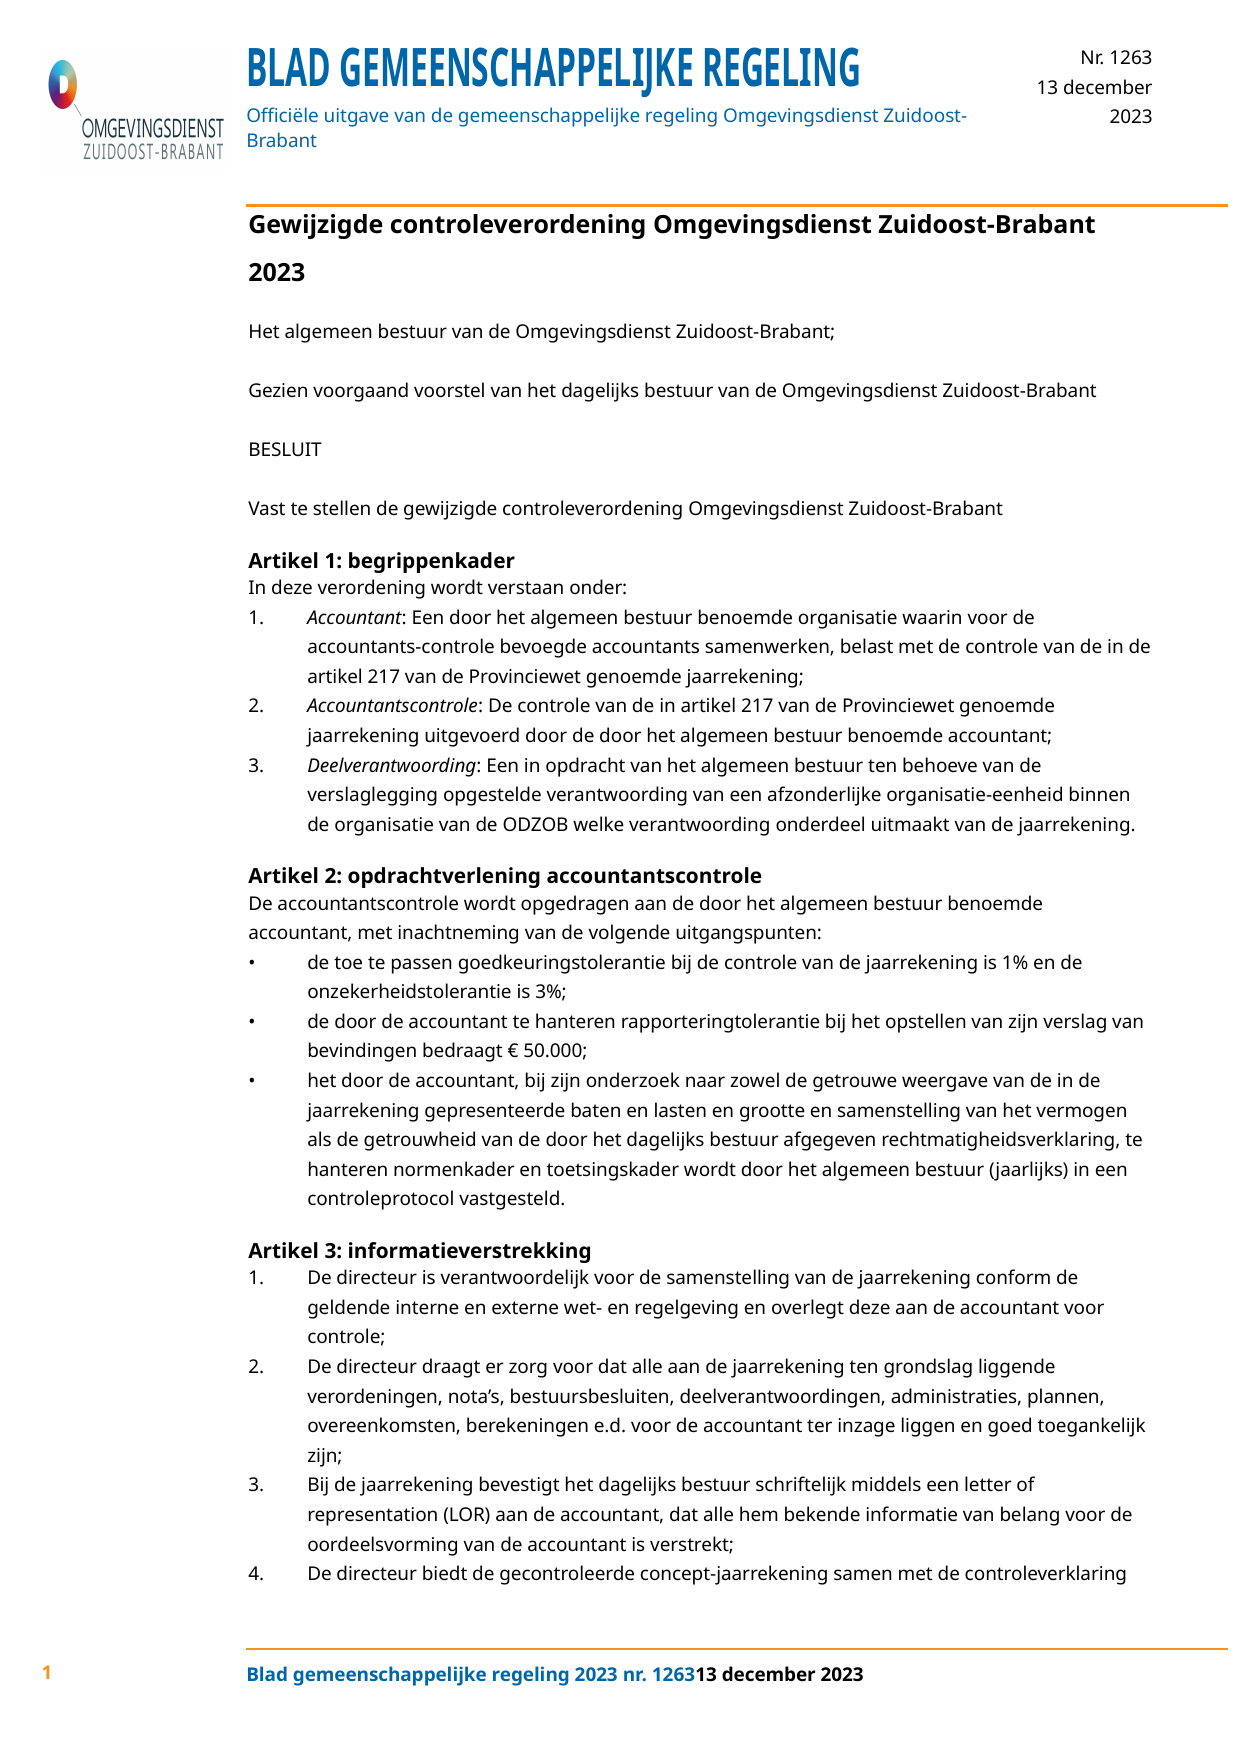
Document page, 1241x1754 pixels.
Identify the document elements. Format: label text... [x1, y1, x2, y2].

text In deze verordening wordt verstaan onder: [248, 574, 1152, 600]
list Bij de jaarrekening bevestigt het dagelijks bestuur schriftelijk middels een letter of representation (LOR) aan de accountant, dat alle hem bekende informatie van belang voor de oordeelsvorming van de accountant is verstrekt; [248, 1472, 1152, 1556]
text Het algemeen bestuur van de Omgevingsdienst Zuidoost-Brabant; [248, 318, 1152, 344]
text Gewijzigde controleverordening Omgevingsdienst Zuidoost-Brabant 2023 [248, 207, 1152, 288]
list Deelverantwoording: Een in opdracht van het algemeen bestuur ten behoeve van de verslaglegging opgestelde verantwoording van een afzonderlijke organisatie-eenheid binnen de organisatie van de ODZOB welke verantwoording onderdeel uitmaakt van de jaarrekening. [248, 752, 1152, 837]
text Artikel 3: informatieverstrekking [248, 1236, 1152, 1264]
text BESLUIT [248, 436, 1152, 462]
list De directeur biedt de gecontroleerde concept-jaarrekening samen met de controleverklaring [248, 1560, 1152, 1586]
list Accountant: Een door het algemeen bestuur benoemde organisatie waarin voor de accountants-controle bevoegde accountants samenwerken, belast met de controle van de in de artikel 217 van de Provinciewet genoemde jaarrekening; [248, 604, 1152, 689]
list de toe te passen goedkeuringstolerantie bij de controle van de jaarrekening is 1% en de onzekerheidstolerantie is 3%; [248, 949, 1152, 1004]
picture [41, 47, 231, 172]
list Accountantscontrole: De controle van de in artikel 217 van de Provinciewet genoemde jaarrekening uitgevoerd door de door het algemeen bestuur benoemde accountant; [248, 693, 1152, 748]
list de door de accountant te hanteren rapporteringtolerantie bij het opstellen van zijn verslag van bevindingen bedraagt € 50.000; [248, 1008, 1152, 1063]
list De directeur draagt er zorg voor dat alle aan de jaarrekening ten grondslag liggende verordeningen, nota’s, bestuursbesluiten, deelverantwoordingen, administraties, plannen, overeenkomsten, berekeningen e.d. voor de accountant ter inzage liggen en goed toegankelijk zijn; [248, 1353, 1152, 1468]
text Vast te stellen de gewijzigde controleverordening Omgevingsdienst Zuidoost-Brabant [248, 495, 1152, 521]
list het door de accountant, bij zijn onderzoek naar zowel de getrouwe weergave van de in de jaarrekening gepresenteerde baten en lasten en grootte en samenstelling van het vermogen als de getrouwheid van de door het dagelijks bestuur afgegeven rechtmatigheidsverklaring, te hanteren normenkader en toetsingskader wordt door het algemeen bestuur (jaarlijks) in een controleprotocol vastgesteld. [248, 1067, 1152, 1211]
text Artikel 2: opdrachtverlening accountantscontrole [248, 861, 1152, 890]
text Artikel 1: begrippenkader [248, 546, 1152, 574]
text De accountantscontrole wordt opgedragen aan de door het algemeen bestuur benoemde accountant, met inachtneming van de volgende uitgangspunten: [248, 890, 1152, 945]
list De directeur is verantwoordelijk voor de samenstelling van de jaarrekening conform de geldende interne en externe wet- en regelgeving en overlegt deze aan de accountant voor controle; [248, 1264, 1152, 1349]
text Gezien voorgaand voorstel van het dagelijks bestuur van de Omgevingsdienst Zuidoost-Brabant [248, 377, 1152, 403]
